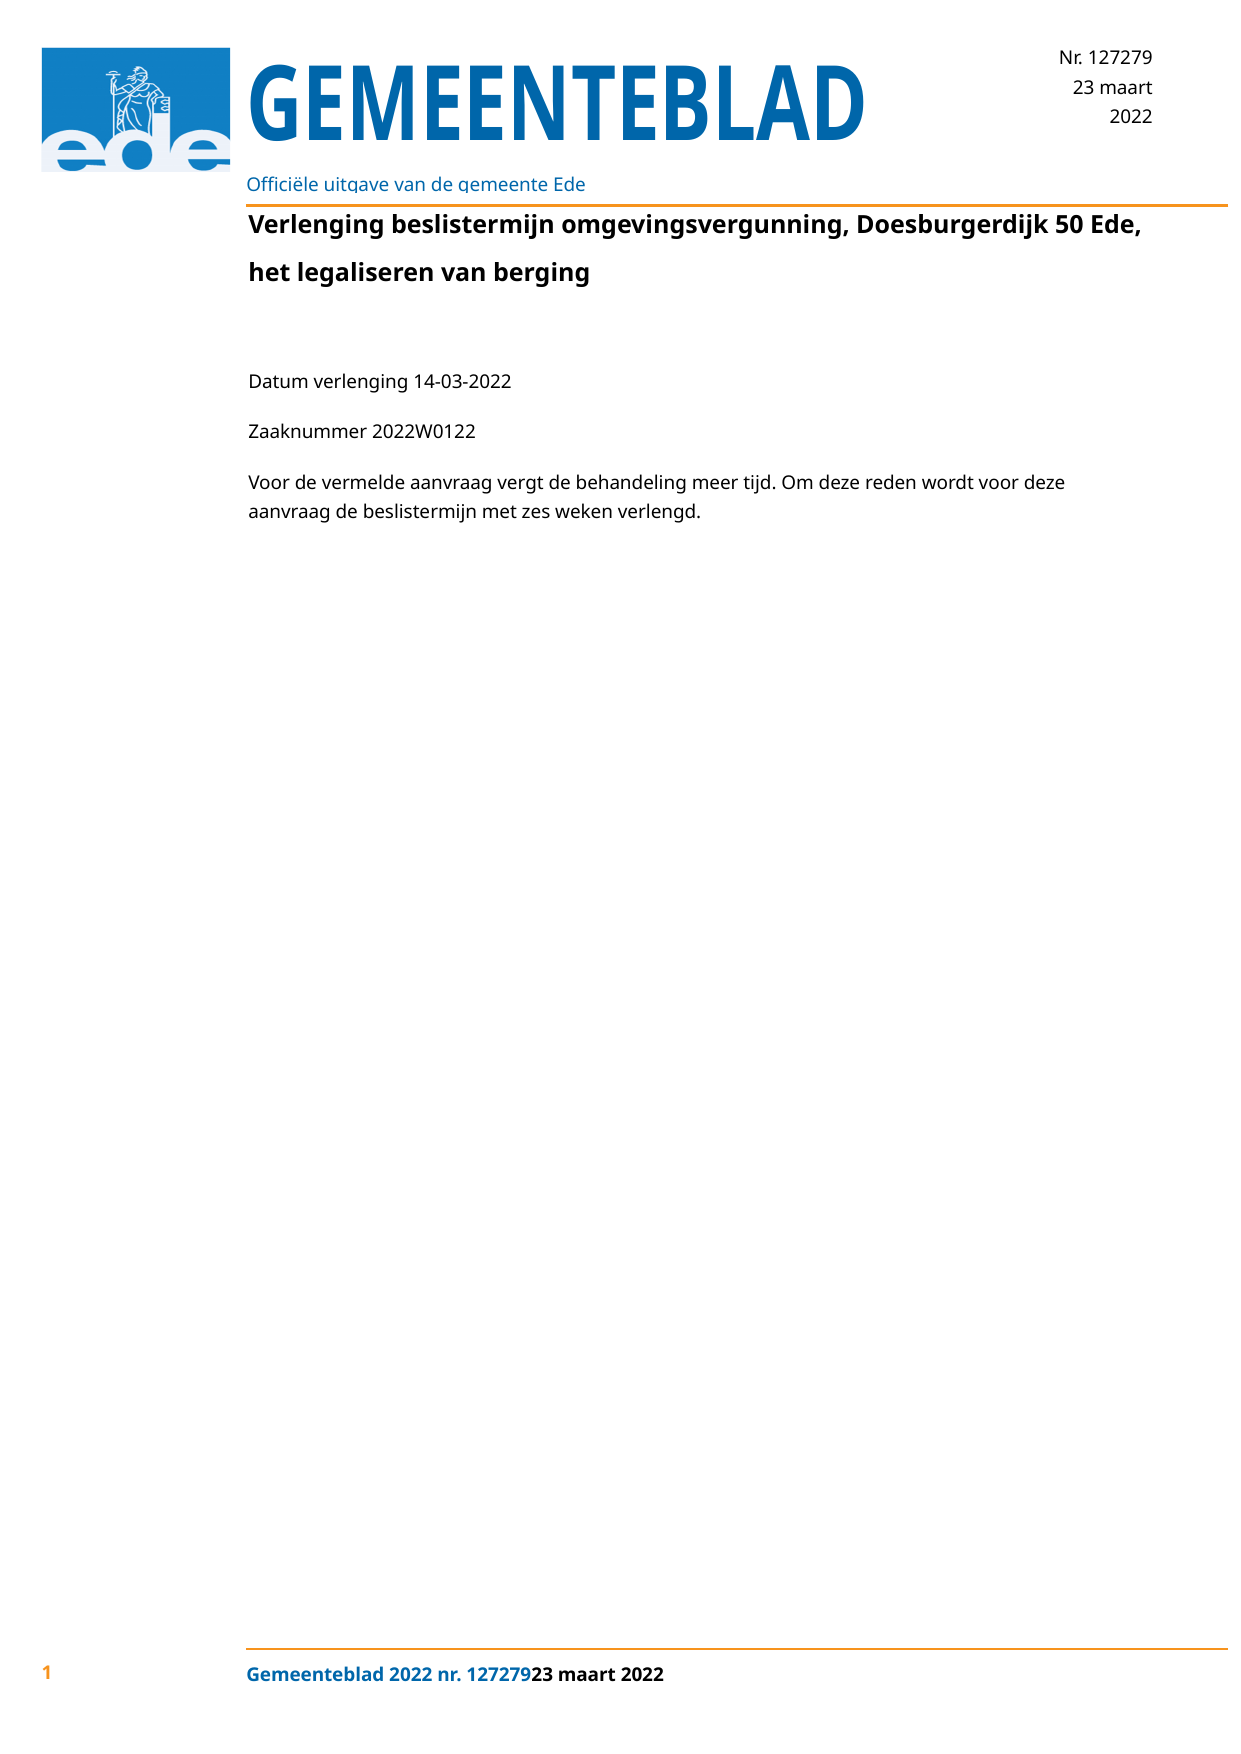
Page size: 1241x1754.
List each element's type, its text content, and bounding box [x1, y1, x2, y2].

picture [41, 47, 231, 172]
text Verlenging beslistermijn omgevingsvergunning, Doesburgerdijk 50 Ede, het legaliseren van berging [248, 207, 1152, 288]
text Datum verlenging 14-03-2022 [248, 368, 1152, 394]
text Zaaknummer 2022W0122 [248, 419, 1152, 444]
text Voor de vermelde aanvraag vergt de behandeling meer tijd. Om deze reden wordt voor deze aanvraag de beslistermijn met zes weken verlengd. [248, 469, 1152, 524]
